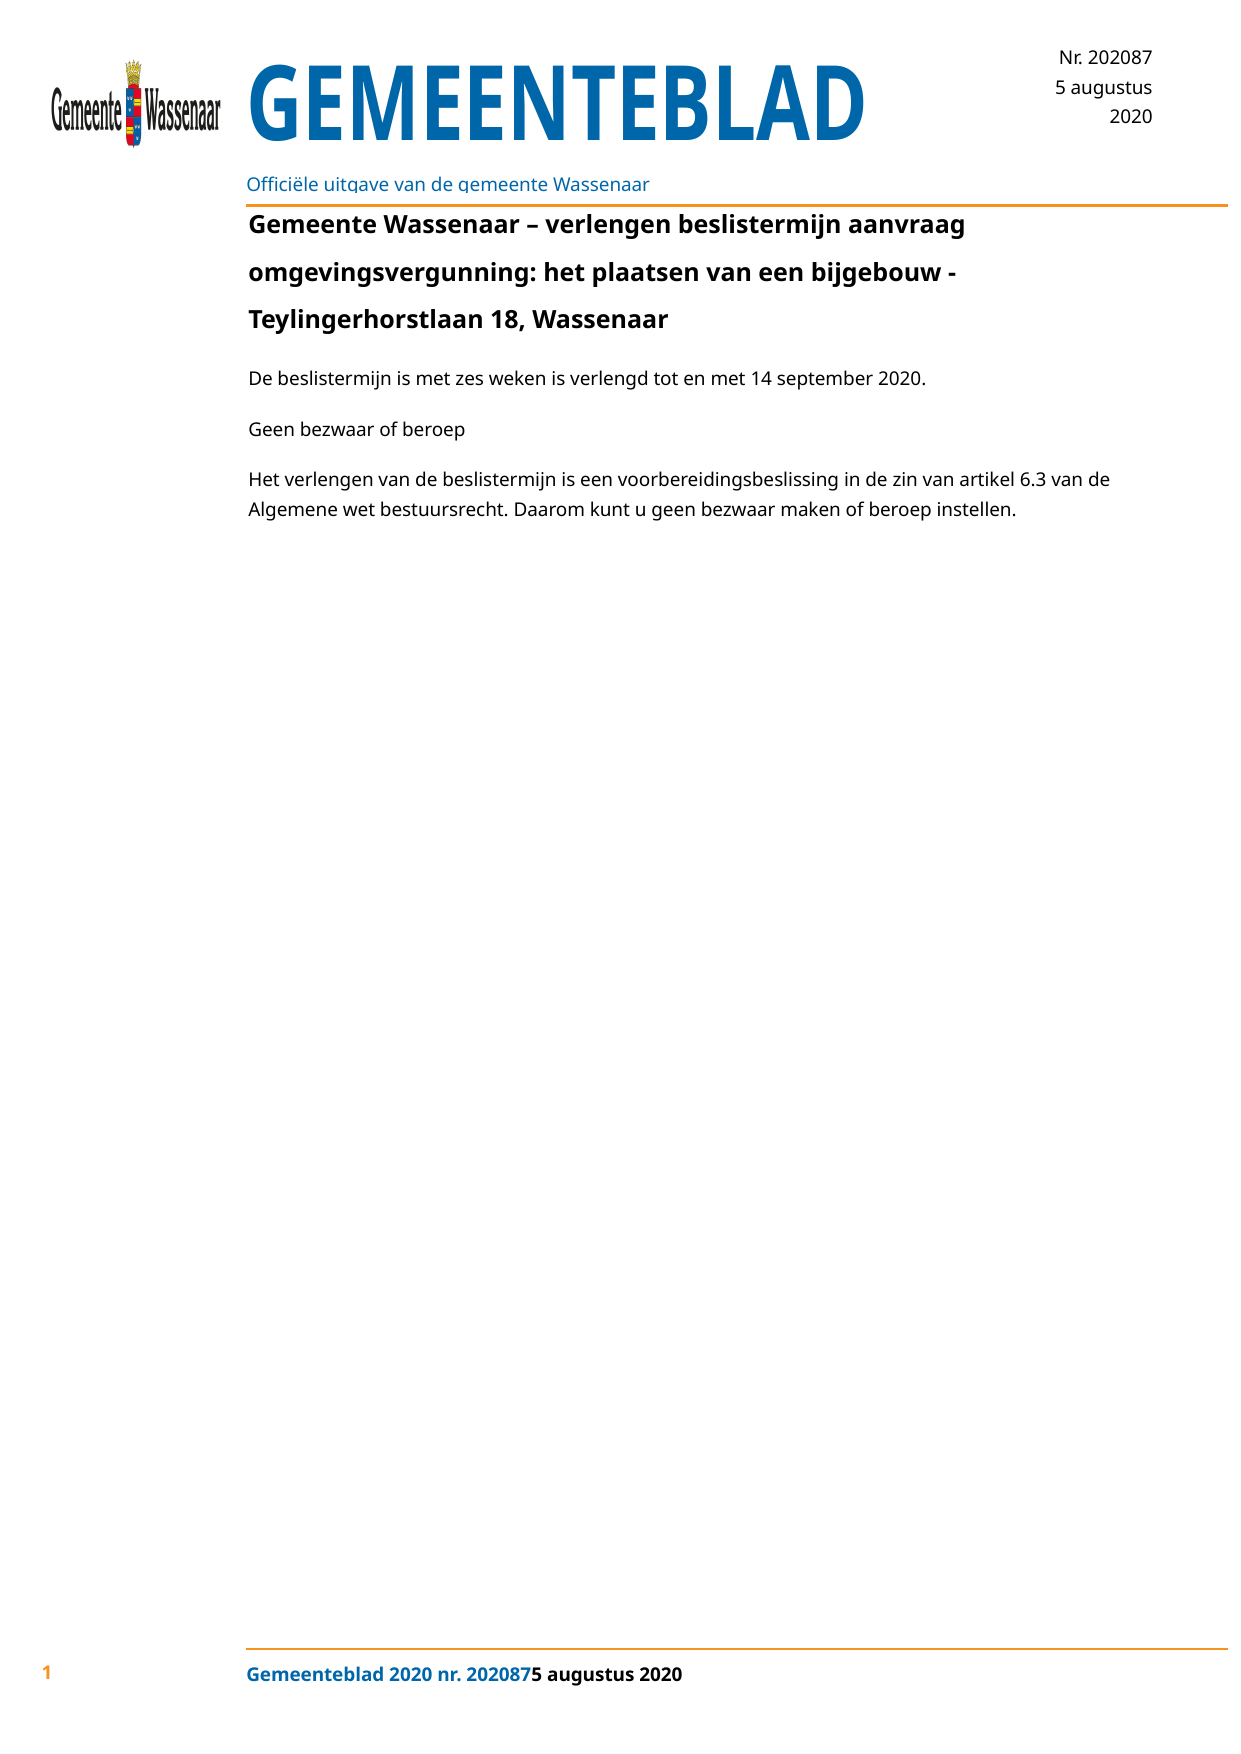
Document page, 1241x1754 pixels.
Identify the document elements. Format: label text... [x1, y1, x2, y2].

text Geen bezwaar of beroep [248, 416, 1152, 442]
text De beslistermijn is met zes weken is verlengd tot en met 14 september 2020. [248, 366, 1152, 391]
text Het verlengen van de beslistermijn is een voorbereidingsbeslissing in de zin van artikel 6.3 van de Algemene wet bestuursrecht. Daarom kunt u geen bezwaar maken of beroep instellen. [248, 466, 1152, 522]
text Gemeente Wassenaar – verlengen beslistermijn aanvraag omgevingsvergunning: het plaatsen van een bijgebouw - Teylingerhorstlaan 18, Wassenaar [248, 207, 1152, 336]
picture [41, 47, 231, 172]
